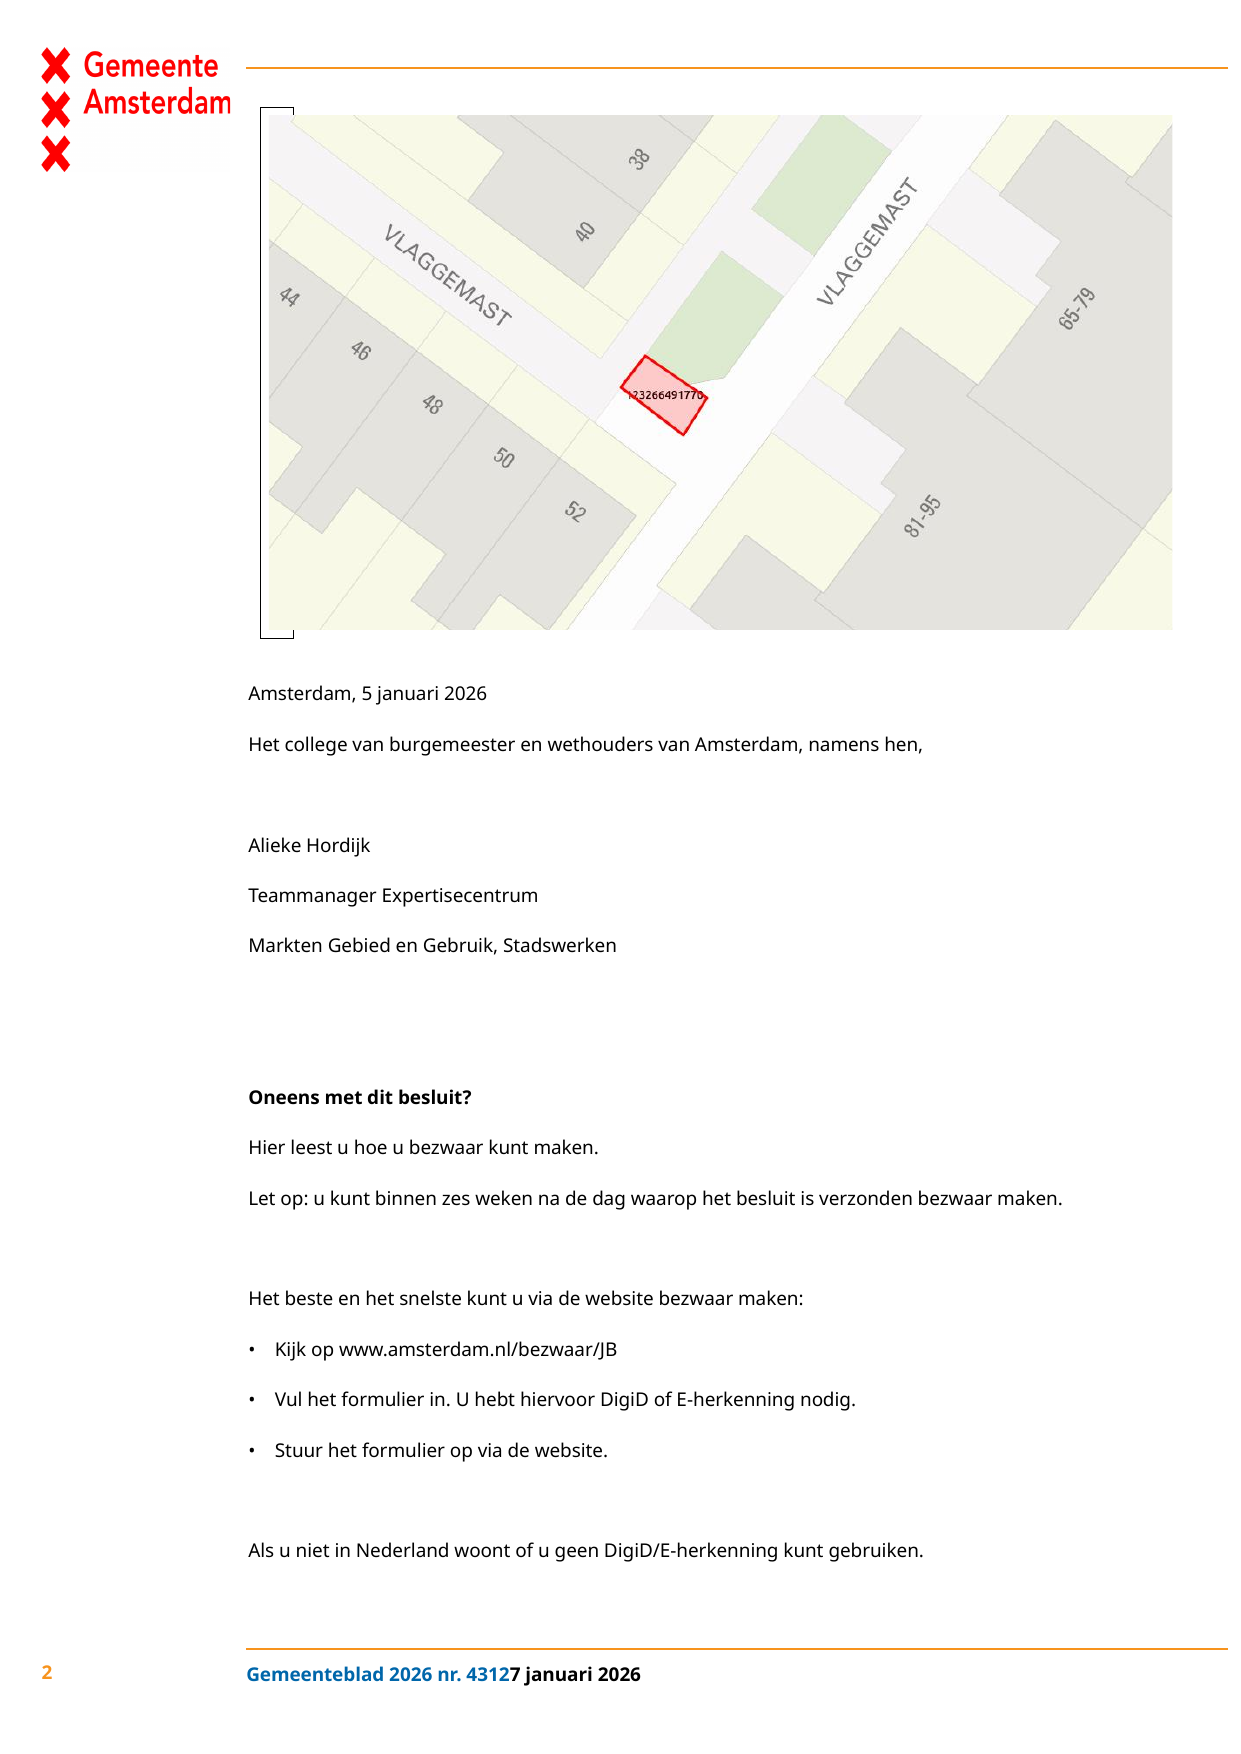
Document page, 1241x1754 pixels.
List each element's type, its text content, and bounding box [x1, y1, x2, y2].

text Het beste en het snelste kunt u via de website bezwaar maken: [248, 1286, 1152, 1311]
text • Vul het formulier in. U hebt hiervoor DigiD of E-herkenning nodig. [248, 1386, 1152, 1412]
text Amsterdam, 5 januari 2026 [248, 681, 1152, 706]
text Hier leest u hoe u bezwaar kunt maken. [248, 1134, 1152, 1160]
text Oneens met dit besluit? [248, 1084, 1152, 1109]
text • Stuur het formulier op via de website. [248, 1437, 1152, 1462]
text Alieke Hordijk [248, 832, 1152, 857]
text Als u niet in Nederland woont of u geen DigiD/E-herkenning kunt gebruiken. [248, 1538, 1152, 1563]
text Het college van burgemeester en wethouders van Amsterdam, namens hen, [248, 731, 1152, 757]
picture [268, 115, 1173, 630]
text Let op: u kunt binnen zes weken na de dag waarop het besluit is verzonden bezwaar maken. [248, 1185, 1152, 1210]
text Teammanager Expertisecentrum [248, 882, 1152, 908]
text Markten Gebied en Gebruik, Stadswerken [248, 933, 1152, 958]
picture [41, 47, 231, 172]
text • Kijk op www.amsterdam.nl/bezwaar/JB [248, 1336, 1152, 1362]
